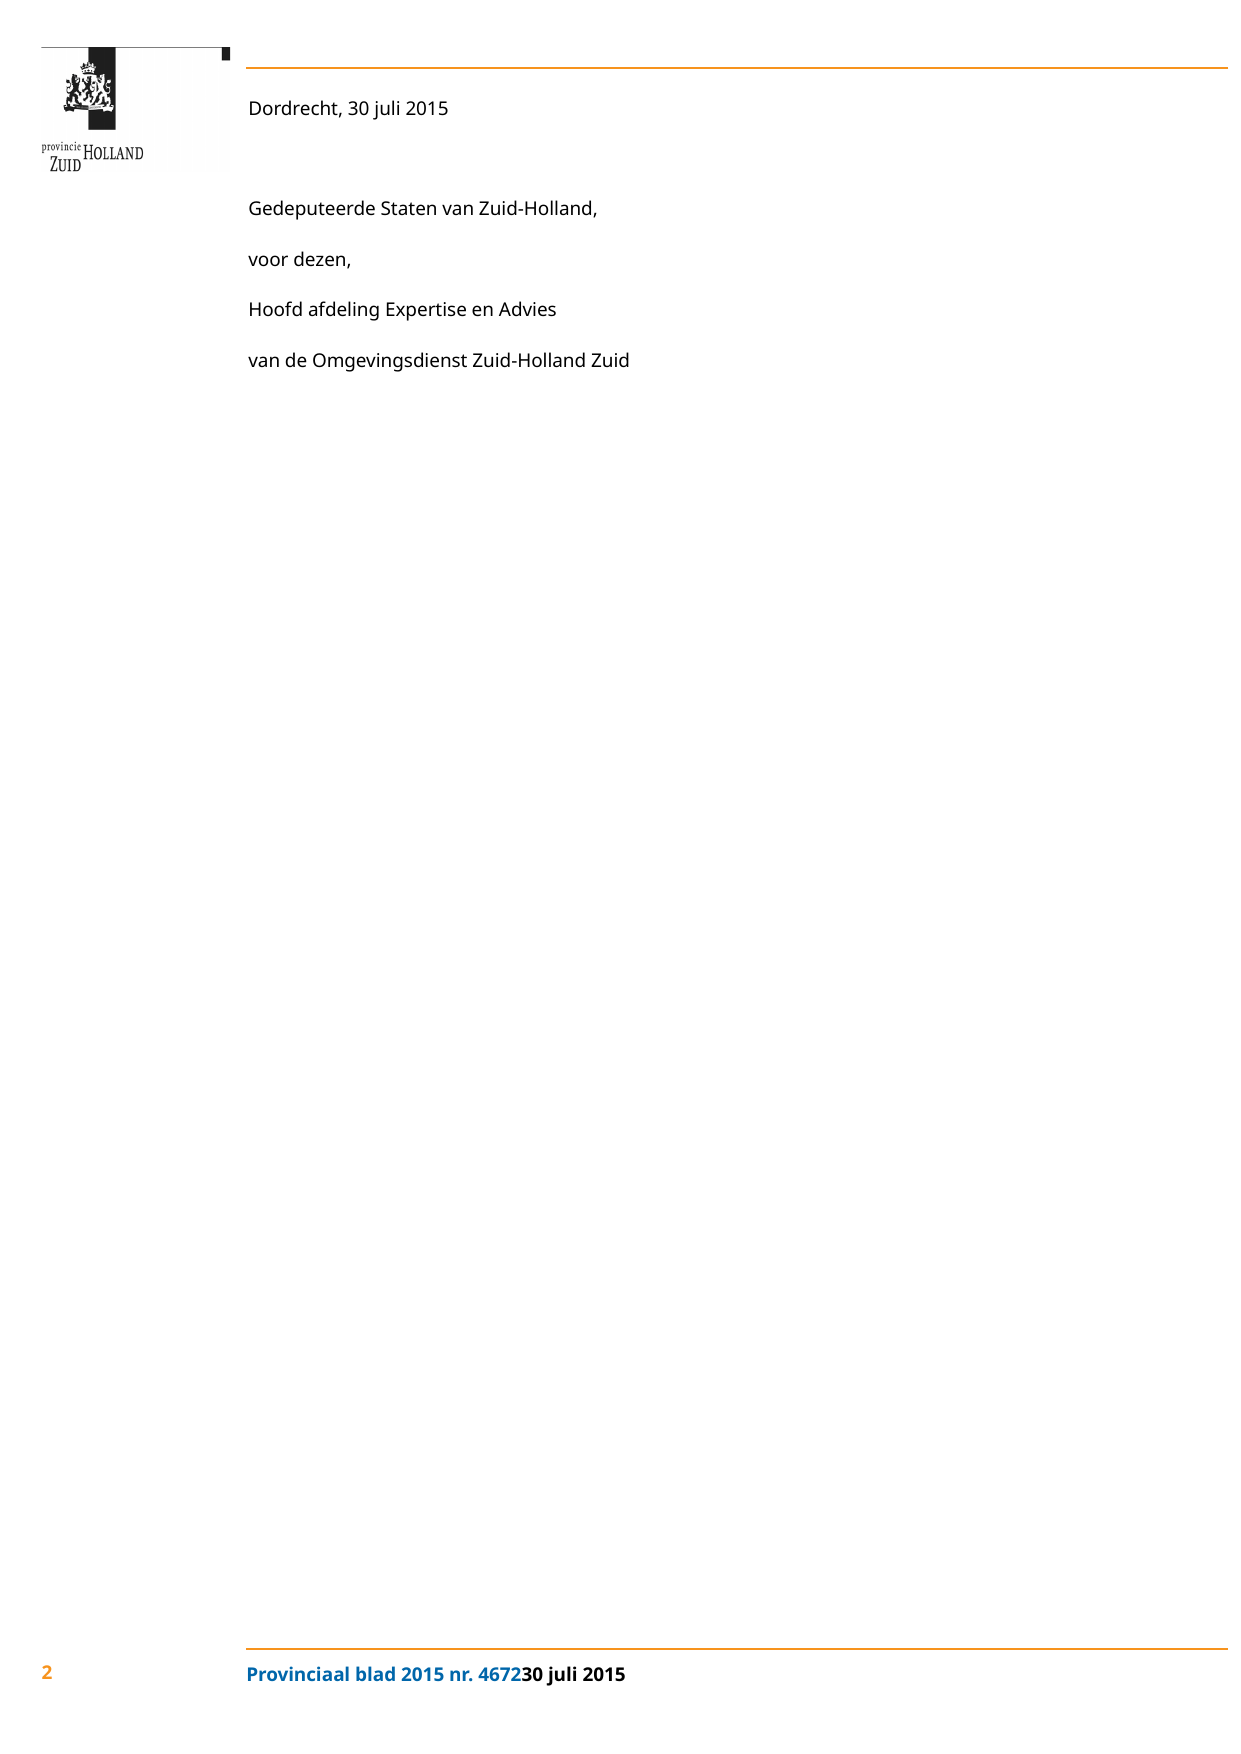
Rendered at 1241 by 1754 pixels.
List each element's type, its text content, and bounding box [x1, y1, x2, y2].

text Hoofd afdeling Expertise en Advies [248, 296, 1152, 322]
text voor dezen, [248, 246, 1152, 272]
text van de Omgevingsdienst Zuid-Holland Zuid [248, 347, 1152, 373]
text Dordrecht, 30 juli 2015 [248, 95, 1152, 121]
text Gedeputeerde Staten van Zuid-Holland, [248, 196, 1152, 221]
picture [41, 47, 231, 172]
